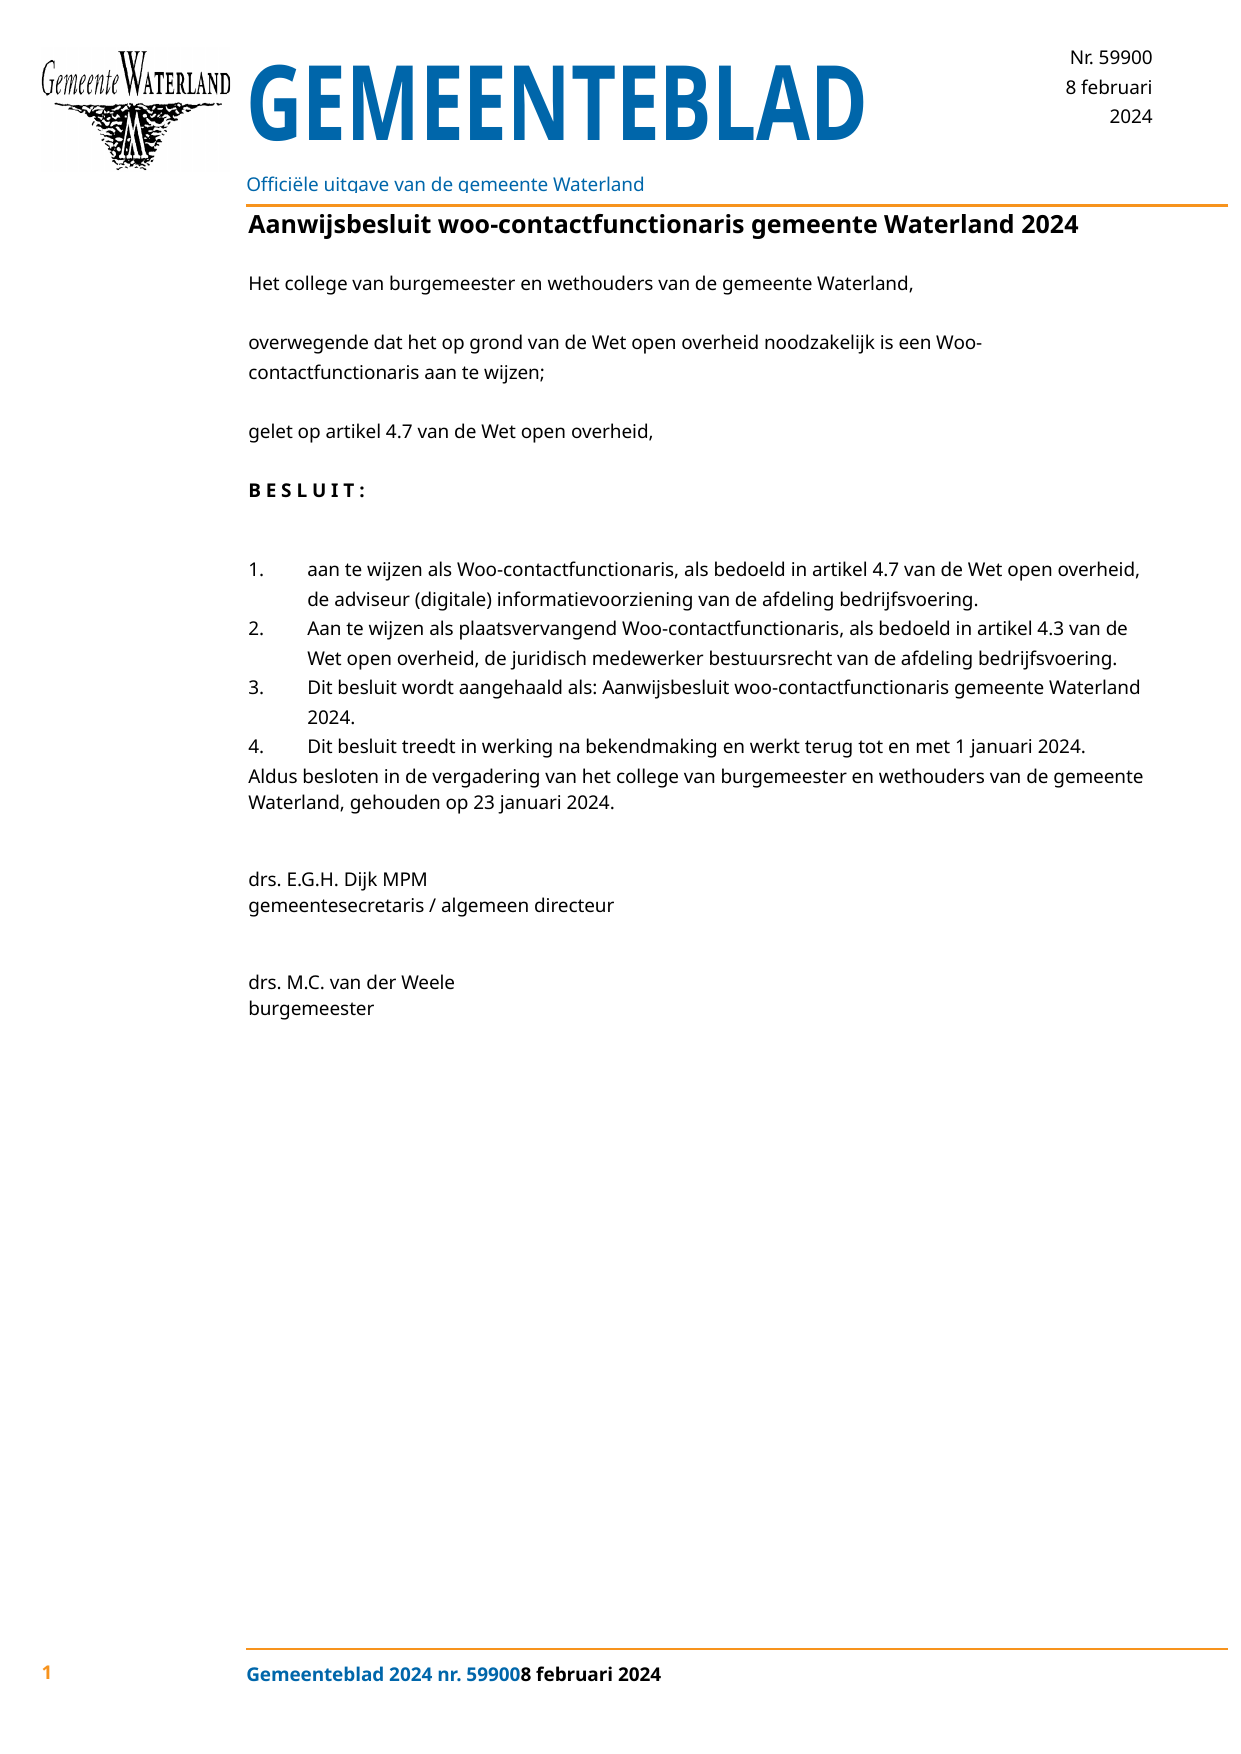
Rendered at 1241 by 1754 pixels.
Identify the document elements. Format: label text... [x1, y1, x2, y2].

list Dit besluit wordt aangehaald als: Aanwijsbesluit woo-contactfunctionaris gemeente Waterland 2024. [248, 674, 1152, 730]
text Aldus besloten in de vergadering van het college van burgemeester en wethouders van de gemeente Waterland, gehouden op 23 januari 2024. [248, 763, 1152, 815]
list Aan te wijzen als plaatsvervangend Woo-contactfunctionaris, als bedoeld in artikel 4.3 van de Wet open overheid, de juridisch medewerker bestuursrecht van de afdeling bedrijfsvoering. [248, 615, 1152, 671]
text burgemeester [248, 995, 1152, 1021]
text drs. E.G.H. Dijk MPM [248, 866, 1152, 892]
list aan te wijzen als Woo-contactfunctionaris, als bedoeld in artikel 4.7 van de Wet open overheid, de adviseur (digitale) informatievoorziening van de afdeling bedrijfsvoering. [248, 556, 1152, 612]
text Het college van burgemeester en wethouders van de gemeente Waterland, [248, 270, 1152, 296]
text B E S L U I T : [248, 477, 1152, 503]
text gelet op artikel 4.7 van de Wet open overheid, [248, 418, 1152, 444]
text drs. M.C. van der Weele [248, 969, 1152, 995]
text overwegende dat het op grond van de Wet open overheid noodzakelijk is een Woo-contactfunctionaris aan te wijzen; [248, 329, 1152, 385]
text Aanwijsbesluit woo-contactfunctionaris gemeente Waterland 2024 [248, 207, 1152, 241]
list Dit besluit treedt in werking na bekendmaking en werkt terug tot en met 1 januari 2024. [248, 734, 1152, 759]
picture [41, 47, 231, 172]
text gemeentesecretaris / algemeen directeur [248, 892, 1152, 918]
